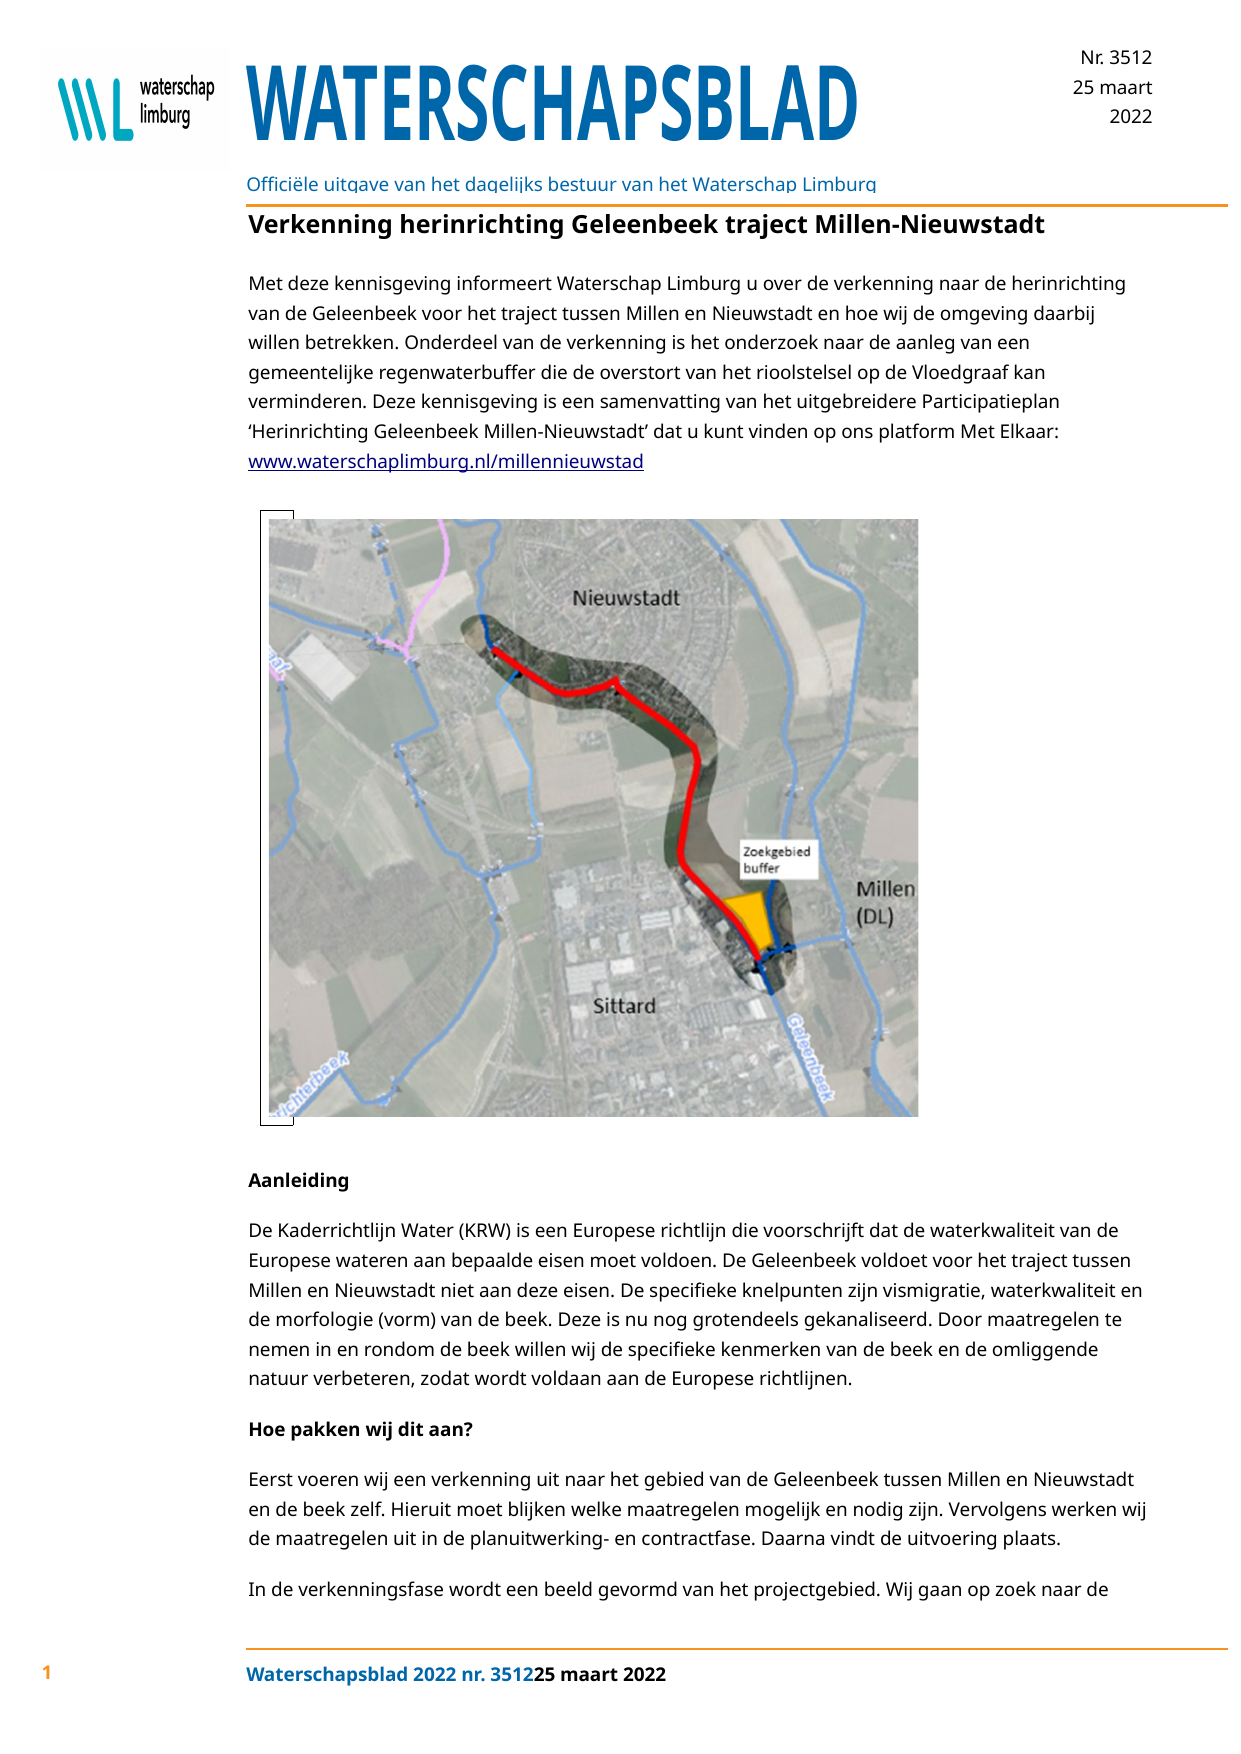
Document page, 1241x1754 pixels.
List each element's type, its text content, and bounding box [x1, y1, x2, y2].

text De Kaderrichtlijn Water (KRW) is een Europese richtlijn die voorschrijft dat de waterkwaliteit van de Europese wateren aan bepaalde eisen moet voldoen. De Geleenbeek voldoet voor het traject tussen Millen en Nieuwstadt niet aan deze eisen. De specifieke knelpunten zijn vismigratie, waterkwaliteit en de morfologie (vorm) van de beek. Deze is nu nog grotendeels gekanaliseerd. Door maatregelen te nemen in en rondom de beek willen wij de specifieke kenmerken van de beek en de omliggende natuur verbeteren, zodat wordt voldaan aan de Europese richtlijnen. [248, 1218, 1152, 1391]
text Verkenning herinrichting Geleenbeek traject Millen-Nieuwstadt [248, 207, 1152, 241]
text Hoe pakken wij dit aan? [248, 1416, 1152, 1442]
text Met deze kennisgeving informeert Waterschap Limburg u over de verkenning naar de herinrichting van de Geleenbeek voor het traject tussen Millen en Nieuwstadt en hoe wij de omgeving daarbij willen betrekken. Onderdeel van de verkenning is het onderzoek naar de aanleg van een gemeentelijke regenwaterbuffer die de overstort van het rioolstelsel op de Vloedgraaf kan verminderen. Deze kennisgeving is een samenvatting van het uitgebreidere Participatieplan ‘Herinrichting Geleenbeek Millen-Nieuwstadt’ dat u kunt vinden op ons platform Met Elkaar: www.waterschaplimburg.nl/millennieuwstad [248, 270, 1152, 473]
text Aanleiding [248, 1167, 1152, 1193]
picture [268, 519, 919, 1117]
picture [41, 47, 231, 172]
text In de verkenningsfase wordt een beeld gevormd van het projectgebied. Wij gaan op zoek naar de [248, 1576, 1152, 1602]
text Eerst voeren wij een verkenning uit naar het gebied van de Geleenbeek tussen Millen en Nieuwstadt en de beek zelf. Hieruit moet blijken welke maatregelen mogelijk en nodig zijn. Vervolgens werken wij de maatregelen uit in de planuitwerking- en contractfase. Daarna vindt de uitvoering plaats. [248, 1466, 1152, 1551]
